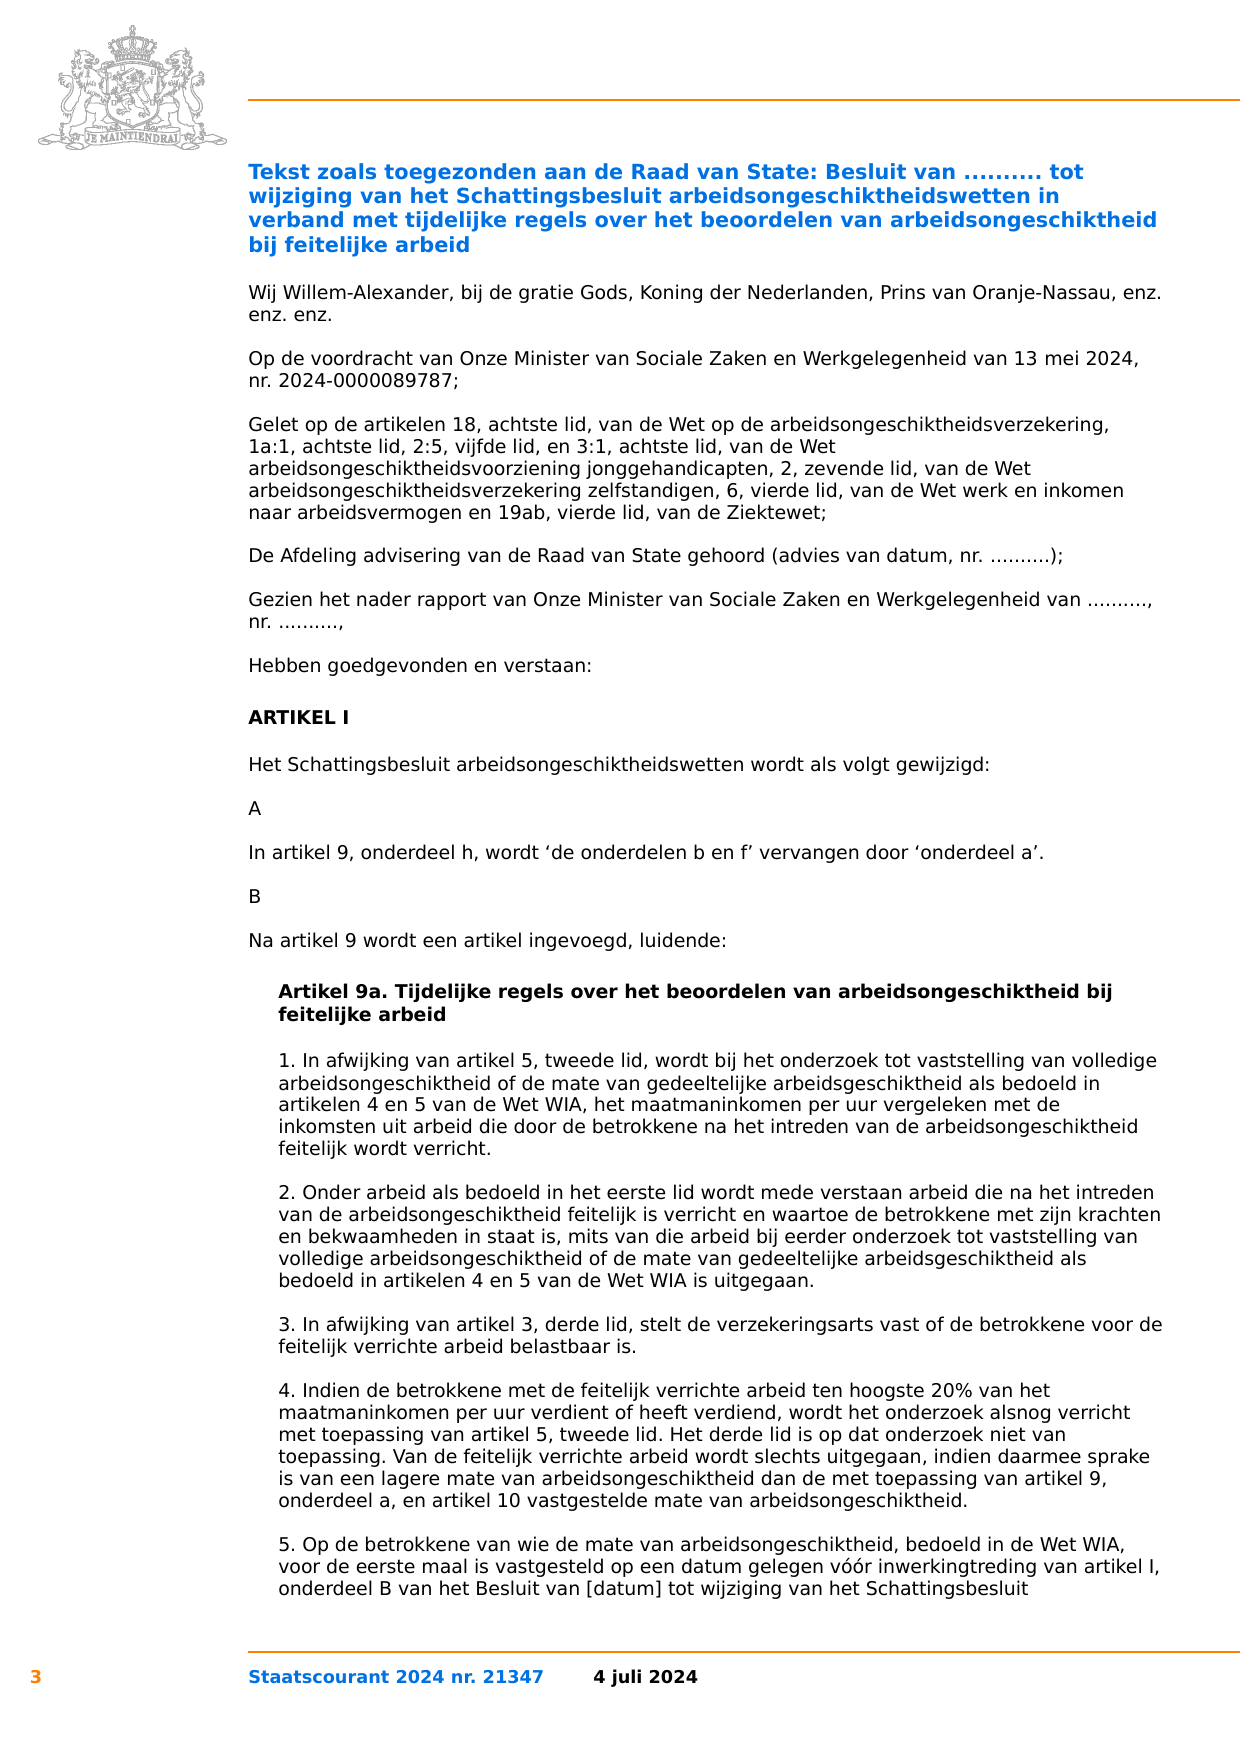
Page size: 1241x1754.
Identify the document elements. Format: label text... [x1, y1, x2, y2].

text Op de voordracht van Onze Minister van Sociale Zaken en Werkgelegenheid van 13 mei 2024, nr. 2024-0000089787; [248, 348, 1163, 392]
text Hebben goedgevonden en verstaan: [248, 655, 1163, 677]
subtitle ARTIKEL I [248, 707, 1163, 729]
text A [248, 798, 1163, 820]
text Wij Willem-Alexander, bij de gratie Gods, Koning der Nederlanden, Prins van Oranje-Nassau, enz. enz. enz. [248, 282, 1163, 326]
text Gezien het nader rapport van Onze Minister van Sociale Zaken en Werkgelegenheid van .........., nr. .........., [248, 589, 1163, 633]
subtitle Tekst zoals toegezonden aan de Raad van State: Besluit van .......... tot wijziging van het Schattingsbesluit arbeidsongeschiktheidswetten in verband met tijdelijke regels over het beoordelen van arbeidsongeschiktheid bij feitelijke arbeid [248, 160, 1163, 257]
text Het Schattingsbesluit arbeidsongeschiktheidswetten wordt als volgt gewijzigd: [248, 754, 1163, 776]
text 2. Onder arbeid als bedoeld in het eerste lid wordt mede verstaan arbeid die na het intreden van de arbeidsongeschiktheid feitelijk is verricht en waartoe de betrokkene met zijn krachten en bekwaamheden in staat is, mits van die arbeid bij eerder onderzoek tot vaststelling van volledige arbeidsongeschiktheid of de mate van gedeeltelijke arbeidsgeschiktheid als bedoeld in artikelen 4 en 5 van de Wet WIA is uitgegaan. [278, 1182, 1163, 1292]
text 1. In afwijking van artikel 5, tweede lid, wordt bij het onderzoek tot vaststelling van volledige arbeidsongeschiktheid of de mate van gedeeltelijke arbeidsgeschiktheid als bedoeld in artikelen 4 en 5 van de Wet WIA, het maatmaninkomen per uur vergeleken met de inkomsten uit arbeid die door de betrokkene na het intreden van de arbeidsongeschiktheid feitelijk wordt verricht. [278, 1050, 1163, 1160]
subtitle Artikel 9a. Tijdelijke regels over het beoordelen van arbeidsongeschiktheid bij feitelijke arbeid [278, 981, 1163, 1025]
text In artikel 9, onderdeel h, wordt ‘de onderdelen b en f’ vervangen door ‘onderdeel a’. [248, 842, 1163, 864]
text Na artikel 9 wordt een artikel ingevoegd, luidende: [248, 929, 1163, 951]
text B [248, 886, 1163, 908]
text De Afdeling advisering van de Raad van State gehoord (advies van datum, nr. ..........); [248, 545, 1163, 567]
text 3. In afwijking van artikel 3, derde lid, stelt de verzekeringsarts vast of de betrokkene voor de feitelijk verrichte arbeid belastbaar is. [278, 1314, 1163, 1358]
text 5. Op de betrokkene van wie de mate van arbeidsongeschiktheid, bedoeld in de Wet WIA, voor de eerste maal is vastgesteld op een datum gelegen vóór inwerkingtreding van artikel I, onderdeel B van het Besluit van [datum] tot wijziging van het Schattingsbesluit [278, 1533, 1163, 1599]
picture [38, 25, 227, 150]
text Gelet op de artikelen 18, achtste lid, van de Wet op de arbeidsongeschiktheidsverzekering, 1a:1, achtste lid, 2:5, vijfde lid, en 3:1, achtste lid, van de Wet arbeidsongeschiktheidsvoorziening jonggehandicapten, 2, zevende lid, van de Wet arbeidsongeschiktheidsverzekering zelfstandigen, 6, vierde lid, van de Wet werk en inkomen naar arbeidsvermogen en 19ab, vierde lid, van de Ziektewet; [248, 414, 1163, 523]
text 4. Indien de betrokkene met de feitelijk verrichte arbeid ten hoogste 20% van het maatmaninkomen per uur verdient of heeft verdiend, wordt het onderzoek alsnog verricht met toepassing van artikel 5, tweede lid. Het derde lid is op dat onderzoek niet van toepassing. Van de feitelijk verrichte arbeid wordt slechts uitgegaan, indien daarmee sprake is van een lagere mate van arbeidsongeschiktheid dan de met toepassing van artikel 9, onderdeel a, en artikel 10 vastgestelde mate van arbeidsongeschiktheid. [278, 1380, 1163, 1512]
